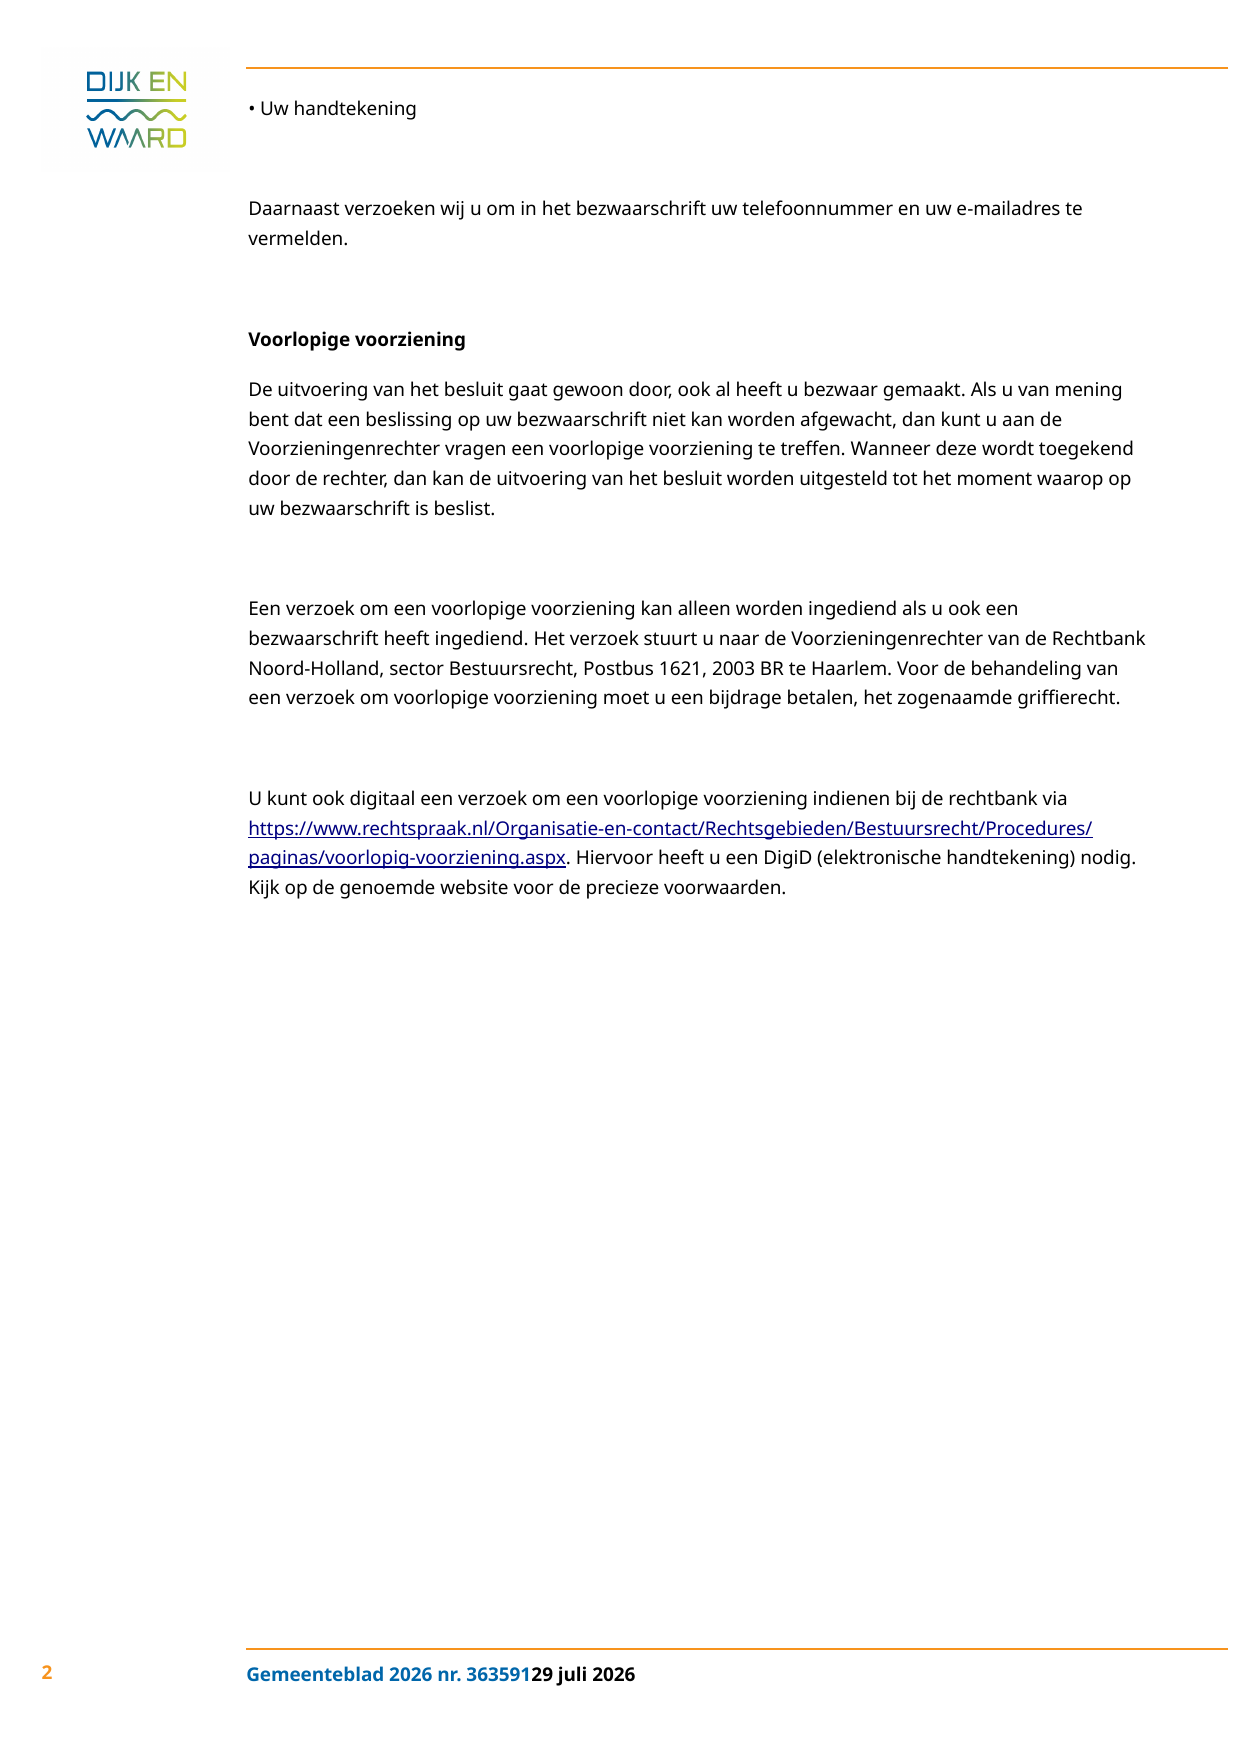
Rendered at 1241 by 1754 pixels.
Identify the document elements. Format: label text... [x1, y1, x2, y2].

picture [41, 47, 231, 172]
text U kunt ook digitaal een verzoek om een voorlopige voorziening indienen bij de rechtbank via https://www.rechtspraak.nl/Organisatie-en-contact/Rechtsgebieden/Bestuursrecht/Procedures/paginas/voorlopig-voorziening.aspx. Hiervoor heeft u een DigiD (elektronische handtekening) nodig. Kijk op de genoemde website voor de precieze voorwaarden. [248, 785, 1152, 900]
text • Uw handtekening [248, 95, 1152, 121]
text Daarnaast verzoeken wij u om in het bezwaarschrift uw telefoonnummer en uw e-mailadres te vermelden. [248, 196, 1152, 251]
text Voorlopige voorziening [248, 326, 1152, 352]
text Een verzoek om een voorlopige voorziening kan alleen worden ingediend als u ook een bezwaarschrift heeft ingediend. Het verzoek stuurt u naar de Voorzieningenrechter van de Rechtbank Noord-Holland, sector Bestuursrecht, Postbus 1621, 2003 BR te Haarlem. Voor de behandeling van een verzoek om voorlopige voorziening moet u een bijdrage betalen, het zogenaamde griffierecht. [248, 596, 1152, 710]
text De uitvoering van het besluit gaat gewoon door, ook al heeft u bezwaar gemaakt. Als u van mening bent dat een beslissing op uw bezwaarschrift niet kan worden afgewacht, dan kunt u aan de Voorzieningenrechter vragen een voorlopige voorziening te treffen. Wanneer deze wordt toegekend door de rechter, dan kan de uitvoering van het besluit worden uitgesteld tot het moment waarop op uw bezwaarschrift is beslist. [248, 376, 1152, 521]
